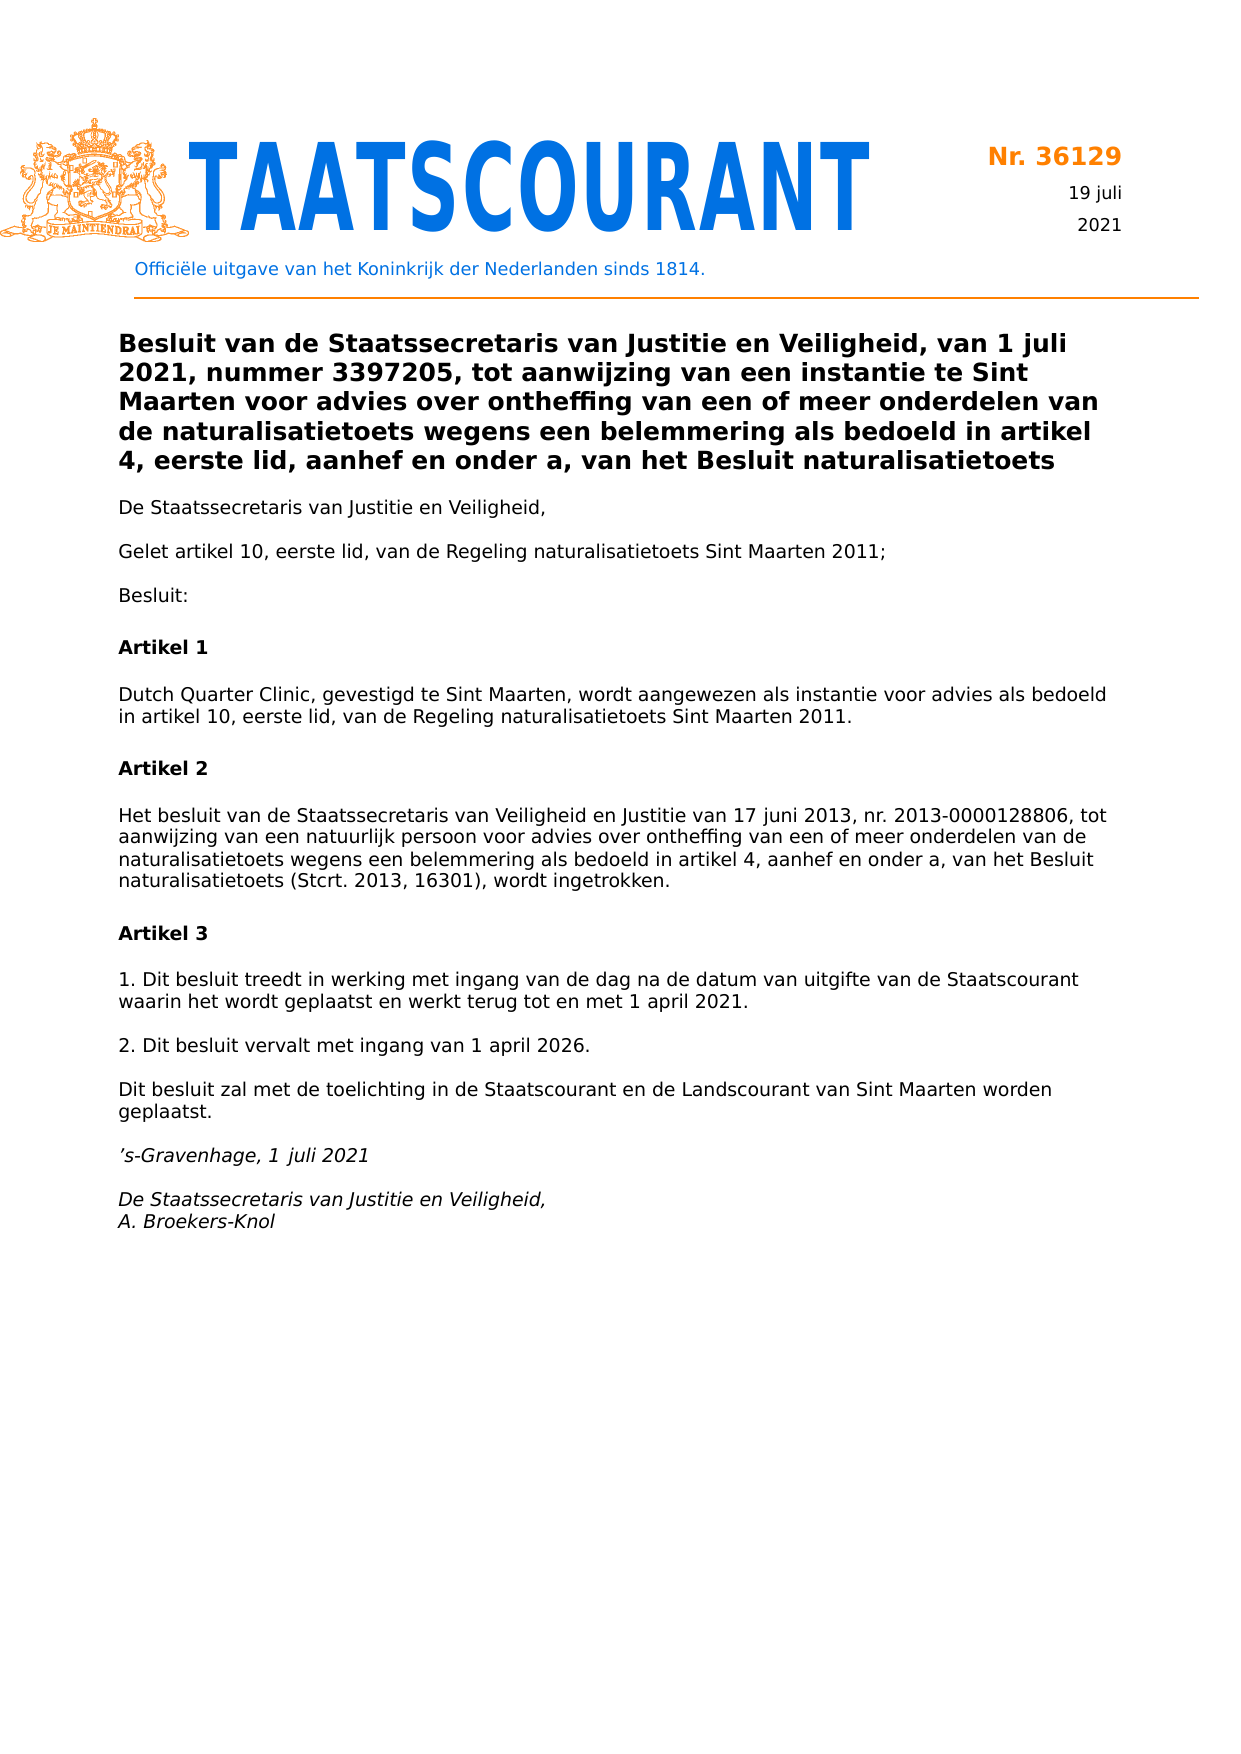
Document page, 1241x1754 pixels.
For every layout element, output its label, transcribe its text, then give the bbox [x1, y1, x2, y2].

text De Staatssecretaris van Justitie en Veiligheid, A. Broekers-Knol [118, 1189, 1122, 1233]
text Besluit: [118, 584, 1122, 607]
text 1. Dit besluit treedt in werking met ingang van de dag na de datum van uitgifte van de Staatscourant waarin het wordt geplaatst en werkt terug tot en met 1 april 2021. [118, 969, 1122, 1013]
table_cell 19 juli [939, 177, 1199, 209]
subtitle Artikel 3 [118, 922, 1122, 944]
subtitle Artikel 2 [118, 757, 1122, 779]
text 2. Dit besluit vervalt met ingang van 1 april 2026. [118, 1035, 1122, 1057]
text Dit besluit zal met de toelichting in de Staatscourant en de Landscourant van Sint Maarten worden geplaatst. [118, 1079, 1122, 1123]
text ’s-Gravenhage, 1 juli 2021 [118, 1145, 1122, 1167]
table_header Nr. 36129 [939, 118, 1199, 177]
table_header [0, 242, 134, 297]
text Dutch Quarter Clinic, gevestigd te Sint Maarten, wordt aangewezen als instantie voor advies als bedoeld in artikel 10, eerste lid, van de Regeling naturalisatietoets Sint Maarten 2011. [118, 683, 1122, 727]
picture [0, 118, 189, 242]
table_cell 2021 [939, 209, 1199, 259]
text Het besluit van de Staatssecretaris van Veiligheid en Justitie van 17 juni 2013, nr. 2013-0000128806, tot aanwijzing van een natuurlijk persoon voor advies over ontheffing van een of meer onderdelen van de naturalisatietoets wegens een belemmering als bedoeld in artikel 4, aanhef en onder a, van het Besluit naturalisatietoets (Stcrt. 2013, 16301), wordt ingetrokken. [118, 804, 1122, 892]
table_header STAATSCOURANT [134, 118, 939, 259]
subtitle Besluit van de Staatssecretaris van Justitie en Veiligheid, van 1 juli 2021, nummer 3397205, tot aanwijzing van een instantie te Sint Maarten voor advies over ontheffing van een of meer onderdelen van de naturalisatietoets wegens een belemmering als bedoeld in artikel 4, eerste lid, aanhef en onder a, van het Besluit naturalisatietoets [118, 329, 1122, 475]
text Gelet artikel 10, eerste lid, van de Regeling naturalisatietoets Sint Maarten 2011; [118, 541, 1122, 563]
subtitle Artikel 1 [118, 637, 1122, 658]
text De Staatssecretaris van Justitie en Veiligheid, [118, 497, 1122, 519]
table_cell Officiële uitgave van het Koninkrijk der Nederlanden sinds 1814. [134, 259, 1199, 297]
